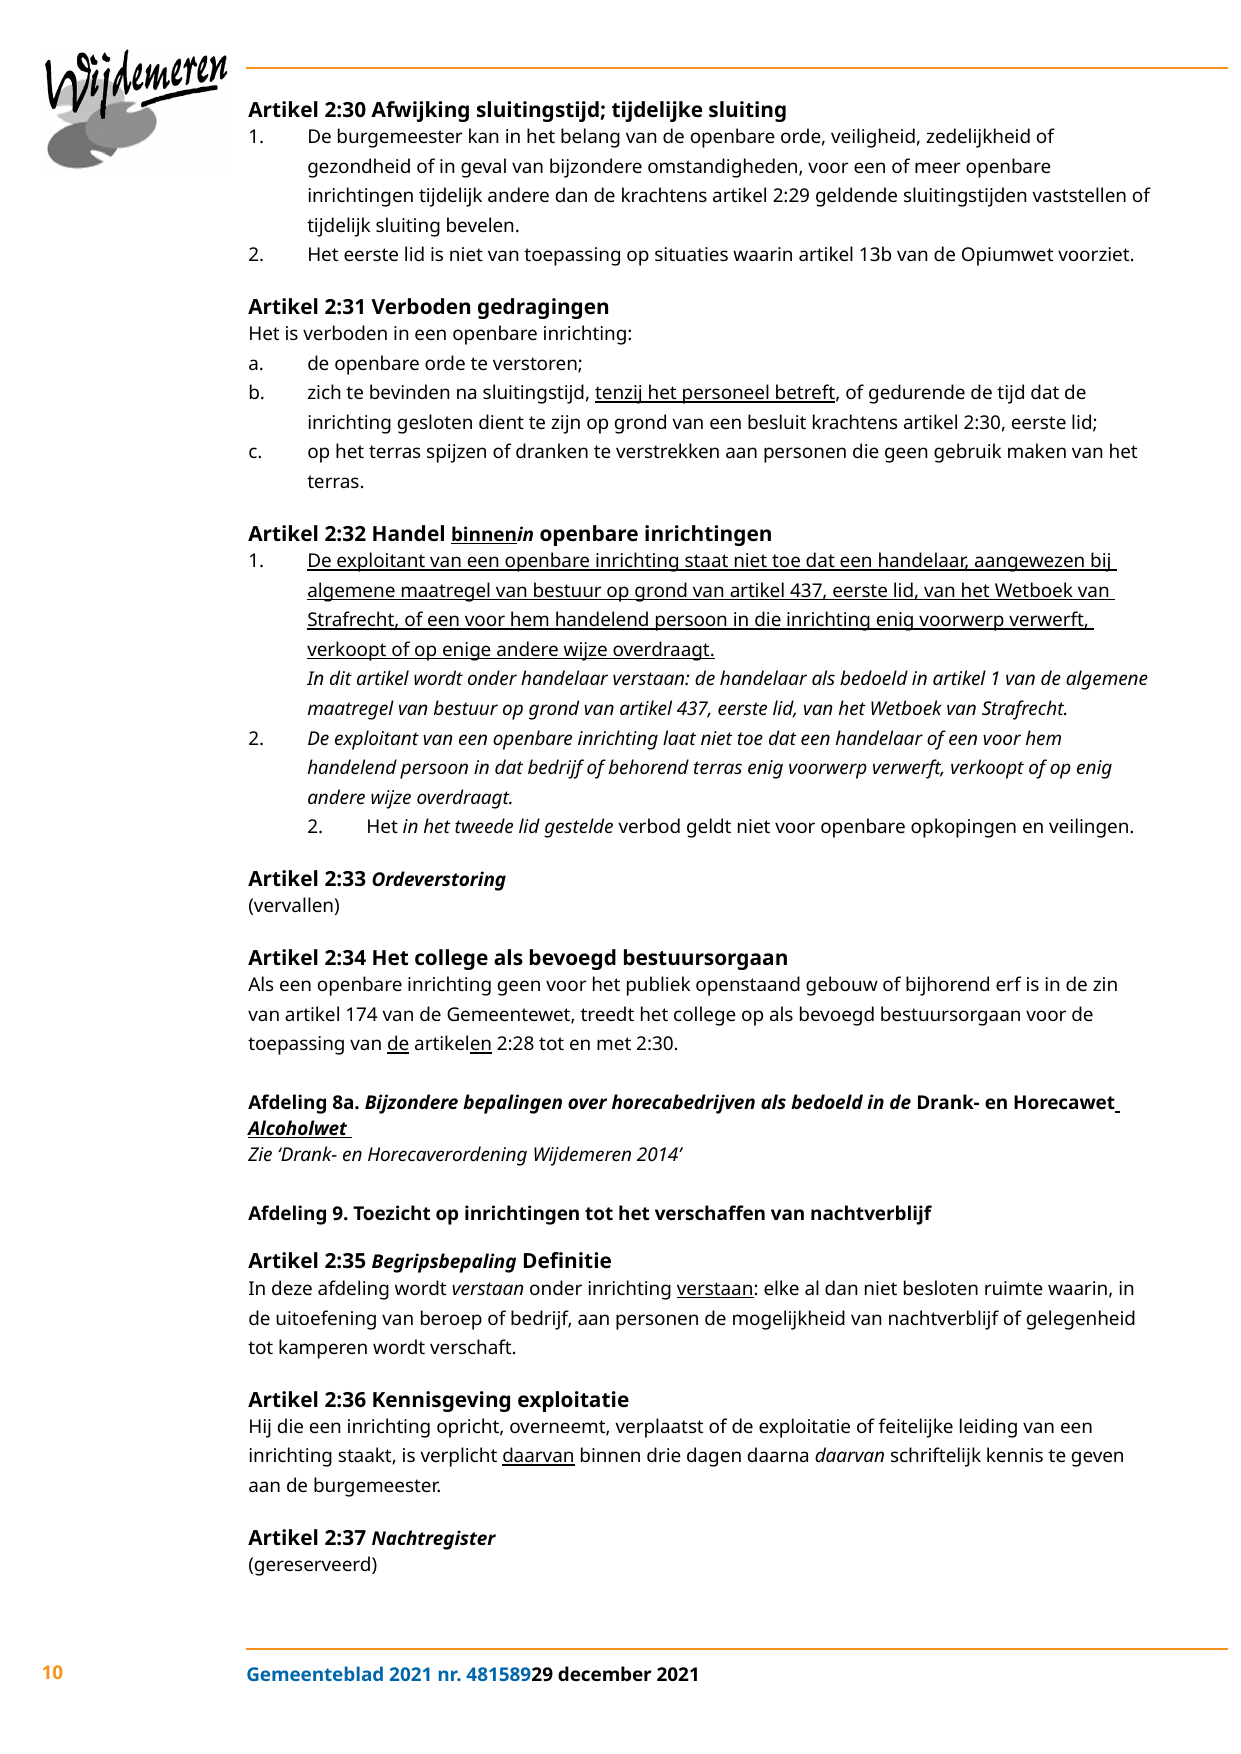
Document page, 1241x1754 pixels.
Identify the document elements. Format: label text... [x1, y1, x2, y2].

text Artikel 2:32 Handel binnenin openbare inrichtingen [248, 519, 1152, 547]
text (vervallen) [248, 892, 1152, 918]
text Als een openbare inrichting geen voor het publiek openstaand gebouw of bijhorend erf is in de zin van artikel 174 van de Gemeentewet, treedt het college op als bevoegd bestuursorgaan voor de toepassing van de artikelen 2:28 tot en met 2:30. [248, 971, 1152, 1056]
text Het is verboden in een openbare inrichting: [248, 320, 1152, 346]
list zich te bevinden na sluitingstijd, tenzij het personeel betreft, of gedurende de tijd dat de inrichting gesloten dient te zijn op grond van een besluit krachtens artikel 2:30, eerste lid; [248, 379, 1152, 435]
text Artikel 2:35 Begripsbepaling Definitie [248, 1247, 1152, 1275]
text Artikel 2:37 Nachtregister [248, 1523, 1152, 1551]
list De exploitant van een openbare inrichting staat niet toe dat een handelaar, aangewezen bij algemene maatregel van bestuur op grond van artikel 437, eerste lid, van het Wetboek van Strafrecht, of een voor hem handelend persoon in die inrichting enig voorwerp verwerft, verkoopt of op enige andere wijze overdraagt. [248, 547, 1152, 662]
text In deze afdeling wordt verstaan onder inrichting verstaan: elke al dan niet besloten ruimte waarin, in de uitoefening van beroep of bedrijf, aan personen de mogelijkheid van nachtverblijf of gelegenheid tot kamperen wordt verschaft. [248, 1275, 1152, 1360]
list Het eerste lid is niet van toepassing op situaties waarin artikel 13b van de Opiumwet voorziet. [248, 242, 1152, 267]
text Artikel 2:30 Afwijking sluitingstijd; tijdelijke sluiting [248, 95, 1152, 123]
text Artikel 2:31 Verboden gedragingen [248, 292, 1152, 320]
list de openbare orde te verstoren; [248, 350, 1152, 376]
text (gereserveerd) [248, 1551, 1152, 1577]
list In dit artikel wordt onder handelaar verstaan: de handelaar als bedoeld in artikel 1 van de algemene maatregel van bestuur op grond van artikel 437, eerste lid, van het Wetboek van Strafrecht. [248, 666, 1152, 721]
text Hij die een inrichting opricht, overneemt, verplaatst of de exploitatie of feitelijke leiding van een inrichting staakt, is verplicht daarvan binnen drie dagen daarna daarvan schriftelijk kennis te geven aan de burgemeester. [248, 1413, 1152, 1498]
text Afdeling 8a. Bijzondere bepalingen over horecabedrijven als bedoeld in de Drank- en Horecawet Alcoholwet [248, 1089, 1152, 1141]
text Afdeling 9. Toezicht op inrichtingen tot het verschaffen van nachtverblijf [248, 1200, 1152, 1226]
list Het in het tweede lid gestelde verbod geldt niet voor openbare opkopingen en veilingen. [307, 813, 1152, 839]
text Artikel 2:34 Het college als bevoegd bestuursorgaan [248, 943, 1152, 971]
text Zie ‘Drank- en Horecaverordening Wijdemeren 2014’ [248, 1141, 1152, 1167]
list De burgemeester kan in het belang van de openbare orde, veiligheid, zedelijkheid of gezondheid of in geval van bijzondere omstandigheden, voor een of meer openbare inrichtingen tijdelijk andere dan de krachtens artikel 2:29 geldende sluitingstijden vaststellen of tijdelijk sluiting bevelen. [248, 123, 1152, 238]
list op het terras spijzen of dranken te verstrekken aan personen die geen gebruik maken van het terras. [248, 439, 1152, 494]
text Artikel 2:36 Kennisgeving exploitatie [248, 1385, 1152, 1413]
text Artikel 2:33 Ordeverstoring [248, 864, 1152, 892]
picture [41, 47, 231, 172]
list De exploitant van een openbare inrichting laat niet toe dat een handelaar of een voor hem handelend persoon in dat bedrijf of behorend terras enig voorwerp verwerft, verkoopt of op enig andere wijze overdraagt. [248, 725, 1152, 809]
